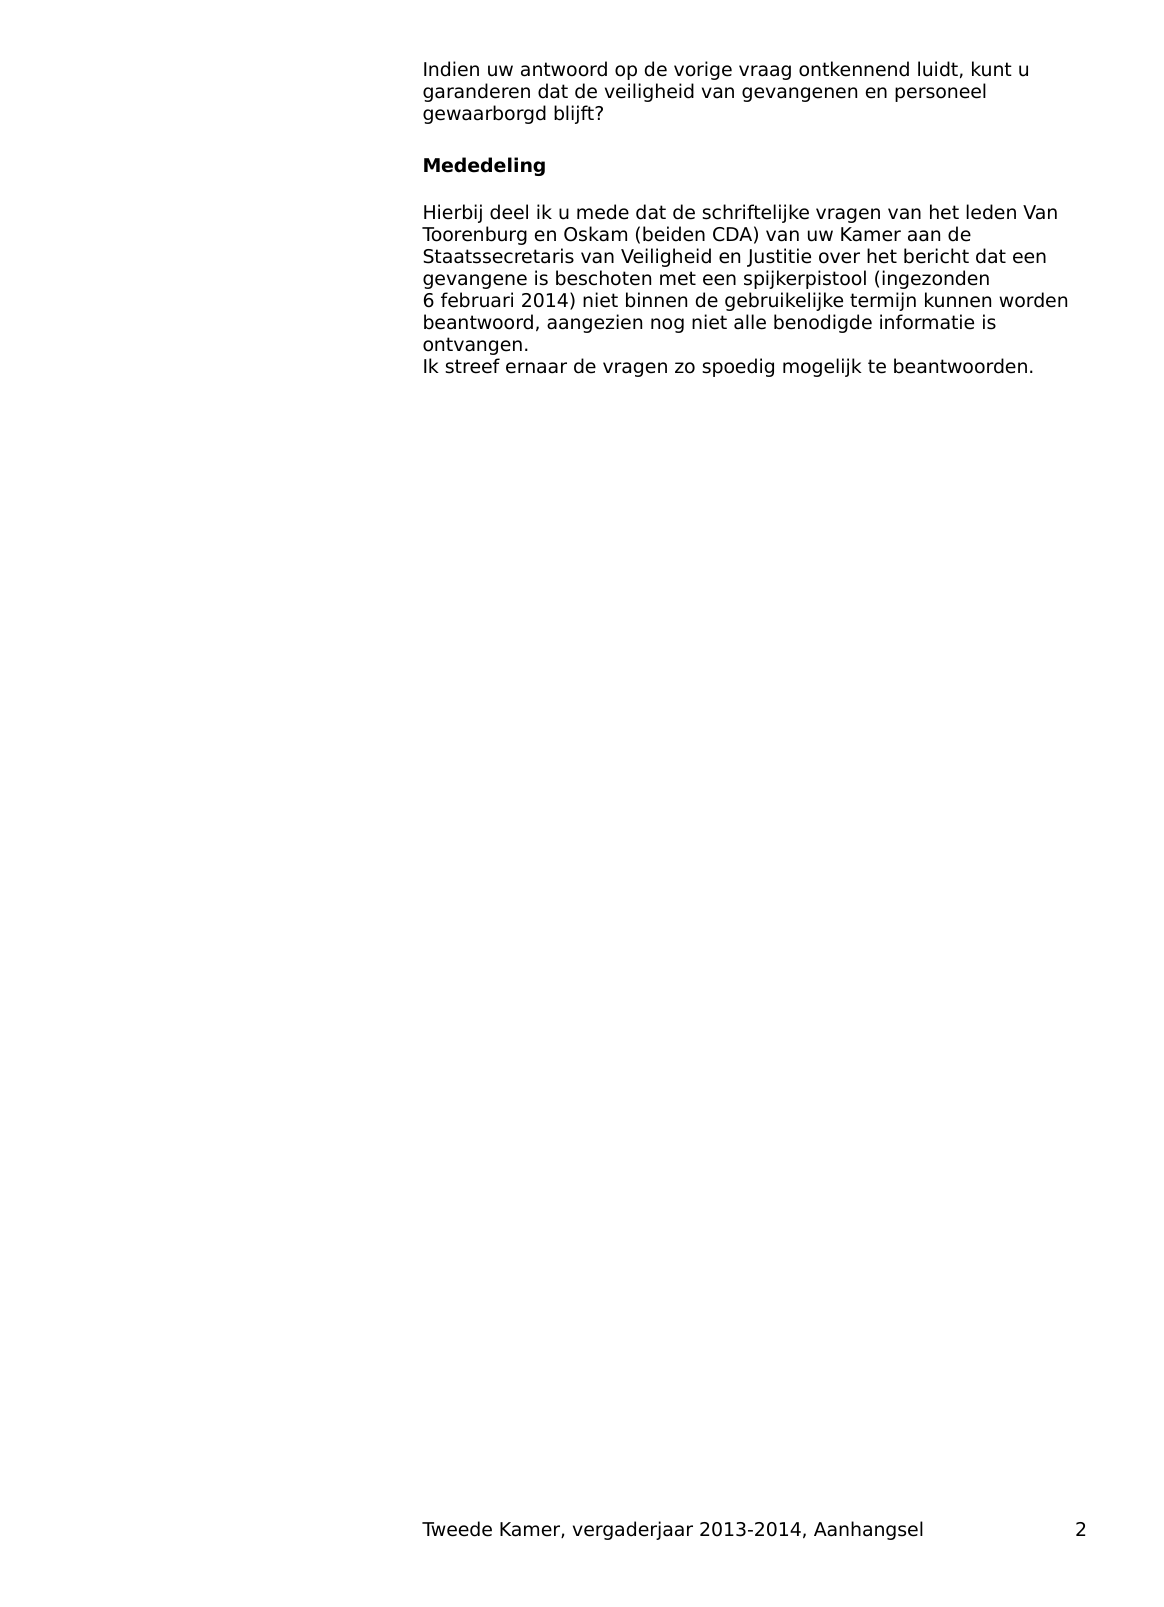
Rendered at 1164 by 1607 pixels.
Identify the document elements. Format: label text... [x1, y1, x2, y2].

subtitle Mededeling [422, 155, 1087, 177]
text Ik streef ernaar de vragen zo spoedig mogelijk te beantwoorden. [422, 356, 1087, 378]
text Indien uw antwoord op de vorige vraag ontkennend luidt, kunt u garanderen dat de veiligheid van gevangenen en personeel gewaarborgd blijft? [422, 59, 1087, 125]
text Hierbij deel ik u mede dat de schriftelijke vragen van het leden Van Toorenburg en Oskam (beiden CDA) van uw Kamer aan de Staatssecretaris van Veiligheid en Justitie over het bericht dat een gevangene is beschoten met een spijkerpistool (ingezonden 6 februari 2014) niet binnen de gebruikelijke termijn kunnen worden beantwoord, aangezien nog niet alle benodigde informatie is ontvangen. [422, 202, 1087, 356]
